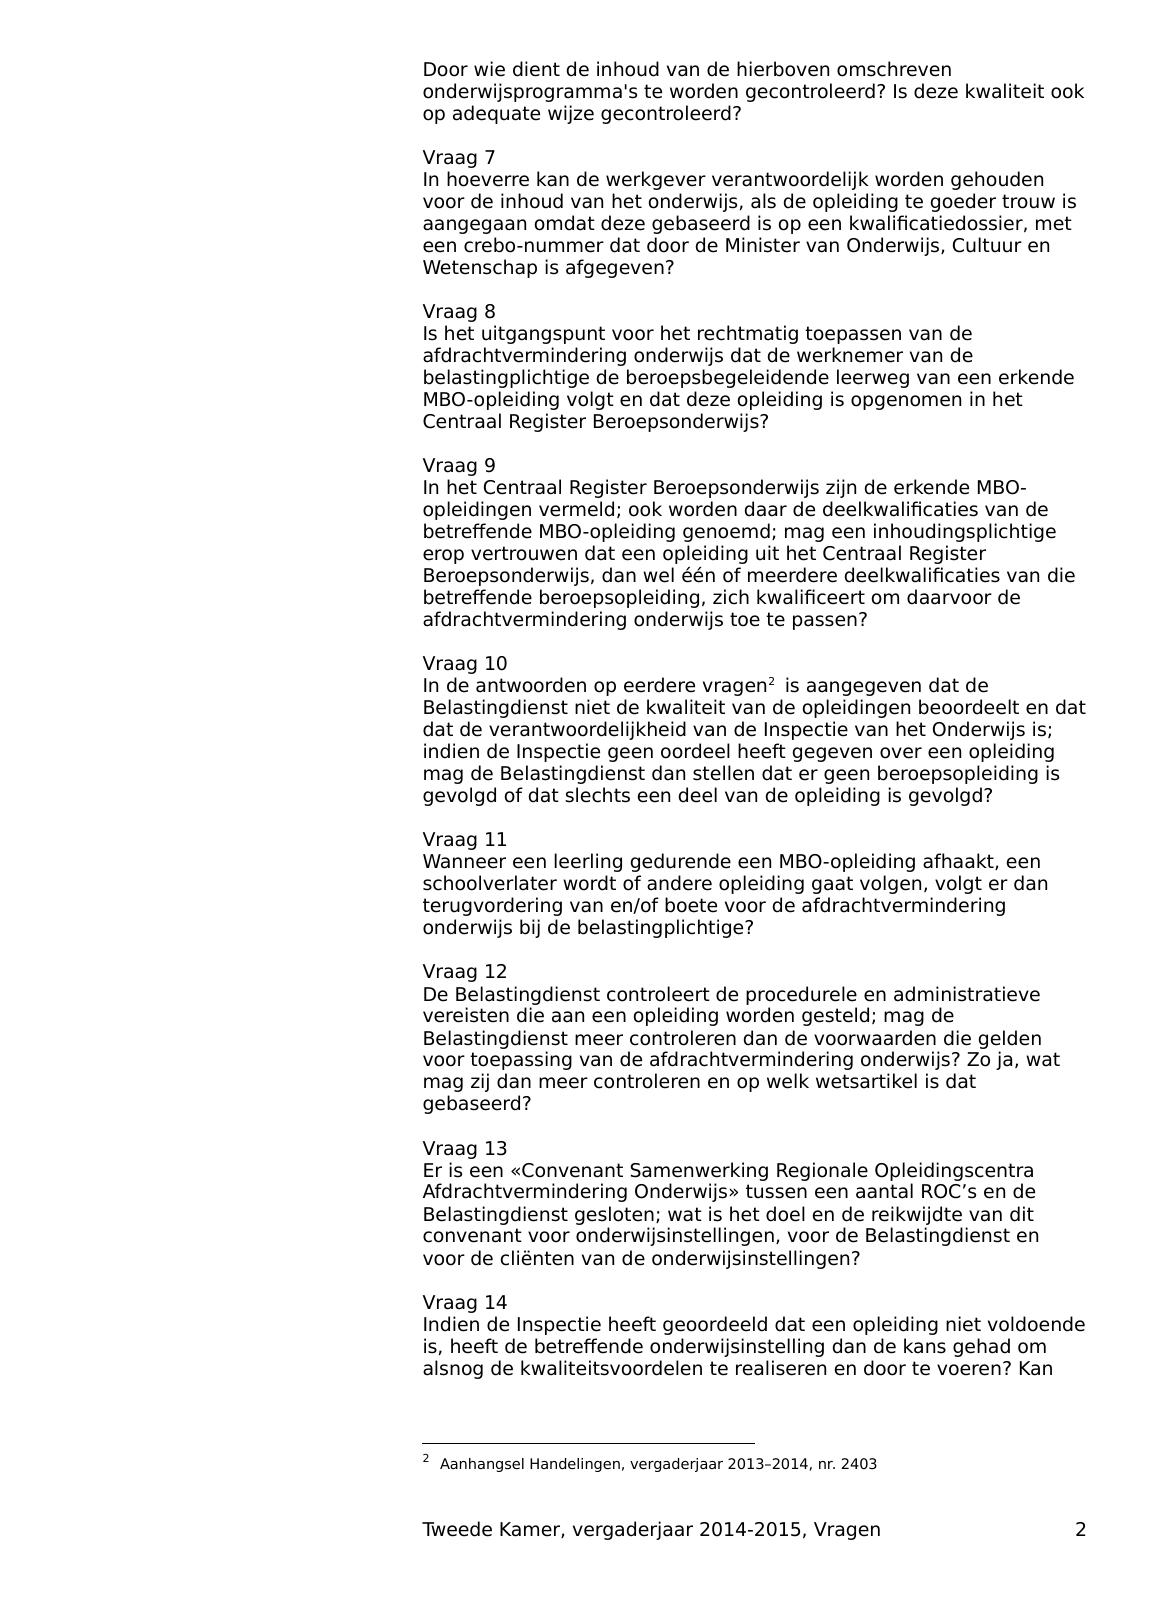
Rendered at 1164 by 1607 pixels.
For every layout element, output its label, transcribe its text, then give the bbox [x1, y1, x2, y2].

text Vraag 12 [422, 961, 1087, 983]
text Is het uitgangspunt voor het rechtmatig toepassen van de afdrachtvermindering onderwijs dat de werknemer van de belastingplichtige de beroepsbegeleidende leerweg van een erkende MBO-opleiding volgt en dat deze opleiding is opgenomen in het Centraal Register Beroepsonderwijs? [422, 323, 1087, 433]
text Vraag 9 [422, 455, 1087, 477]
text Door wie dient de inhoud van de hierboven omschreven onderwijsprogramma's te worden gecontroleerd? Is deze kwaliteit ook op adequate wijze gecontroleerd? [422, 59, 1087, 125]
text Vraag 10 [422, 653, 1087, 675]
text Vraag 8 [422, 301, 1087, 323]
text Indien de Inspectie heeft geoordeeld dat een opleiding niet voldoende is, heeft de betreffende onderwijsinstelling dan de kans gehad om alsnog de kwaliteitsvoordelen te realiseren en door te voeren? Kan [422, 1313, 1087, 1379]
text Aanhangsel Handelingen, vergaderjaar 2013–2014, nr. 2403 [422, 1452, 1087, 1474]
text In de antwoorden op eerdere vragen is aangegeven dat de Belastingdienst niet de kwaliteit van de opleidingen beoordeelt en dat dat de verantwoordelijkheid van de Inspectie van het Onderwijs is; indien de Inspectie geen oordeel heeft gegeven over een opleiding mag de Belastingdienst dan stellen dat er geen beroepsopleiding is gevolgd of dat slechts een deel van de opleiding is gevolgd? [422, 675, 1087, 807]
text De Belastingdienst controleert de procedurele en administratieve vereisten die aan een opleiding worden gesteld; mag de Belastingdienst meer controleren dan de voorwaarden die gelden voor toepassing van de afdrachtvermindering onderwijs? Zo ja, wat mag zij dan meer controleren en op welk wetsartikel is dat gebaseerd? [422, 983, 1087, 1115]
text Vraag 11 [422, 829, 1087, 851]
text Vraag 13 [422, 1137, 1087, 1159]
text Vraag 7 [422, 147, 1087, 169]
text Vraag 14 [422, 1292, 1087, 1313]
text In het Centraal Register Beroepsonderwijs zijn de erkende MBO-opleidingen vermeld; ook worden daar de deelkwalificaties van de betreffende MBO-opleiding genoemd; mag een inhoudingsplichtige erop vertrouwen dat een opleiding uit het Centraal Register Beroepsonderwijs, dan wel één of meerdere deelkwalificaties van die betreffende beroepsopleiding, zich kwalificeert om daarvoor de afdrachtvermindering onderwijs toe te passen? [422, 477, 1087, 631]
text Wanneer een leerling gedurende een MBO-opleiding afhaakt, een schoolverlater wordt of andere opleiding gaat volgen, volgt er dan terugvordering van en/of boete voor de afdrachtvermindering onderwijs bij de belastingplichtige? [422, 851, 1087, 939]
text Er is een «Convenant Samenwerking Regionale Opleidingscentra Afdrachtvermindering Onderwijs» tussen een aantal ROC’s en de Belastingdienst gesloten; wat is het doel en de reikwijdte van dit convenant voor onderwijsinstellingen, voor de Belastingdienst en voor de cliënten van de onderwijsinstellingen? [422, 1159, 1087, 1269]
text In hoeverre kan de werkgever verantwoordelijk worden gehouden voor de inhoud van het onderwijs, als de opleiding te goeder trouw is aangegaan omdat deze gebaseerd is op een kwalificatiedossier, met een crebo-nummer dat door de Minister van Onderwijs, Cultuur en Wetenschap is afgegeven? [422, 169, 1087, 279]
